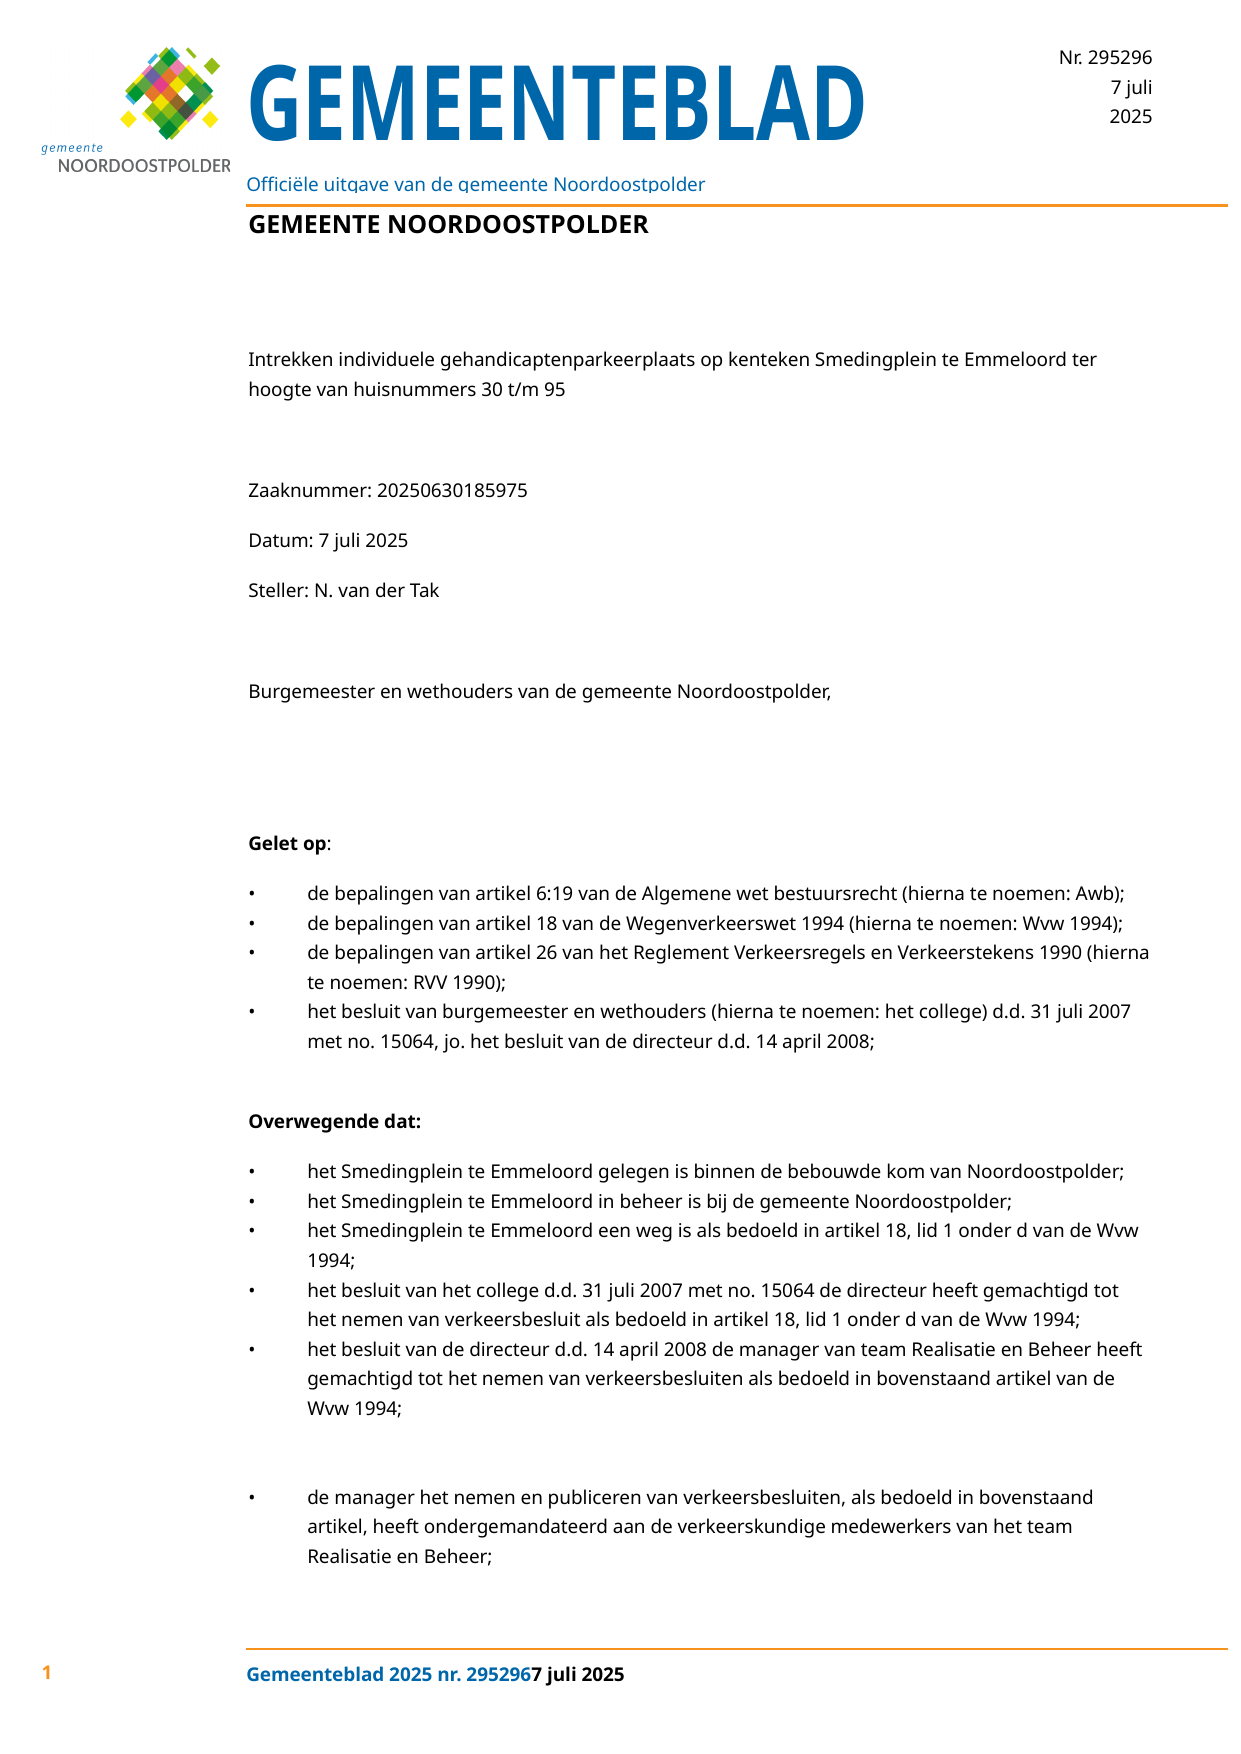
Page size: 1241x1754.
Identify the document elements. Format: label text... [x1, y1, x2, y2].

list het besluit van het college d.d. 31 juli 2007 met no. 15064 de directeur heeft gemachtigd tot het nemen van verkeersbesluit als bedoeld in artikel 18, lid 1 onder d van de Wvw 1994; [248, 1277, 1152, 1332]
list het besluit van de directeur d.d. 14 april 2008 de manager van team Realisatie en Beheer heeft gemachtigd tot het nemen van verkeersbesluiten als bedoeld in bovenstaand artikel van de Wvw 1994; [248, 1336, 1152, 1421]
text Zaaknummer: 20250630185975 [248, 477, 1152, 503]
list de bepalingen van artikel 6:19 van de Algemene wet bestuursrecht (hierna te noemen: Awb); [248, 880, 1152, 906]
text Datum: 7 juli 2025 [248, 527, 1152, 553]
list de manager het nemen en publiceren van verkeersbesluiten, als bedoeld in bovenstaand artikel, heeft ondergemandateerd aan de verkeerskundige medewerkers van het team Realisatie en Beheer; [248, 1484, 1152, 1569]
list de bepalingen van artikel 18 van de Wegenverkeerswet 1994 (hierna te noemen: Wvw 1994); [248, 910, 1152, 936]
list het besluit van burgemeester en wethouders (hierna te noemen: het college) d.d. 31 juli 2007 met no. 15064, jo. het besluit van de directeur d.d. 14 april 2008; [248, 998, 1152, 1054]
picture [41, 47, 231, 172]
text Steller: N. van der Tak [248, 578, 1152, 603]
text GEMEENTE NOORDOOSTPOLDER [248, 207, 1152, 241]
list de bepalingen van artikel 26 van het Reglement Verkeersregels en Verkeerstekens 1990 (hierna te noemen: RVV 1990); [248, 939, 1152, 995]
text Gelet op: [248, 830, 1152, 856]
text Burgemeester en wethouders van de gemeente Noordoostpolder, [248, 678, 1152, 704]
list het Smedingplein te Emmeloord gelegen is binnen de bebouwde kom van Noordoostpolder; [248, 1158, 1152, 1184]
list het Smedingplein te Emmeloord in beheer is bij de gemeente Noordoostpolder; [248, 1188, 1152, 1214]
list het Smedingplein te Emmeloord een weg is als bedoeld in artikel 18, lid 1 onder d van de Wvw 1994; [248, 1218, 1152, 1273]
text Intrekken individuele gehandicaptenparkeerplaats op kenteken Smedingplein te Emmeloord ter hoogte van huisnummers 30 t/m 95 [248, 346, 1152, 402]
text Overwegende dat: [248, 1108, 1152, 1134]
